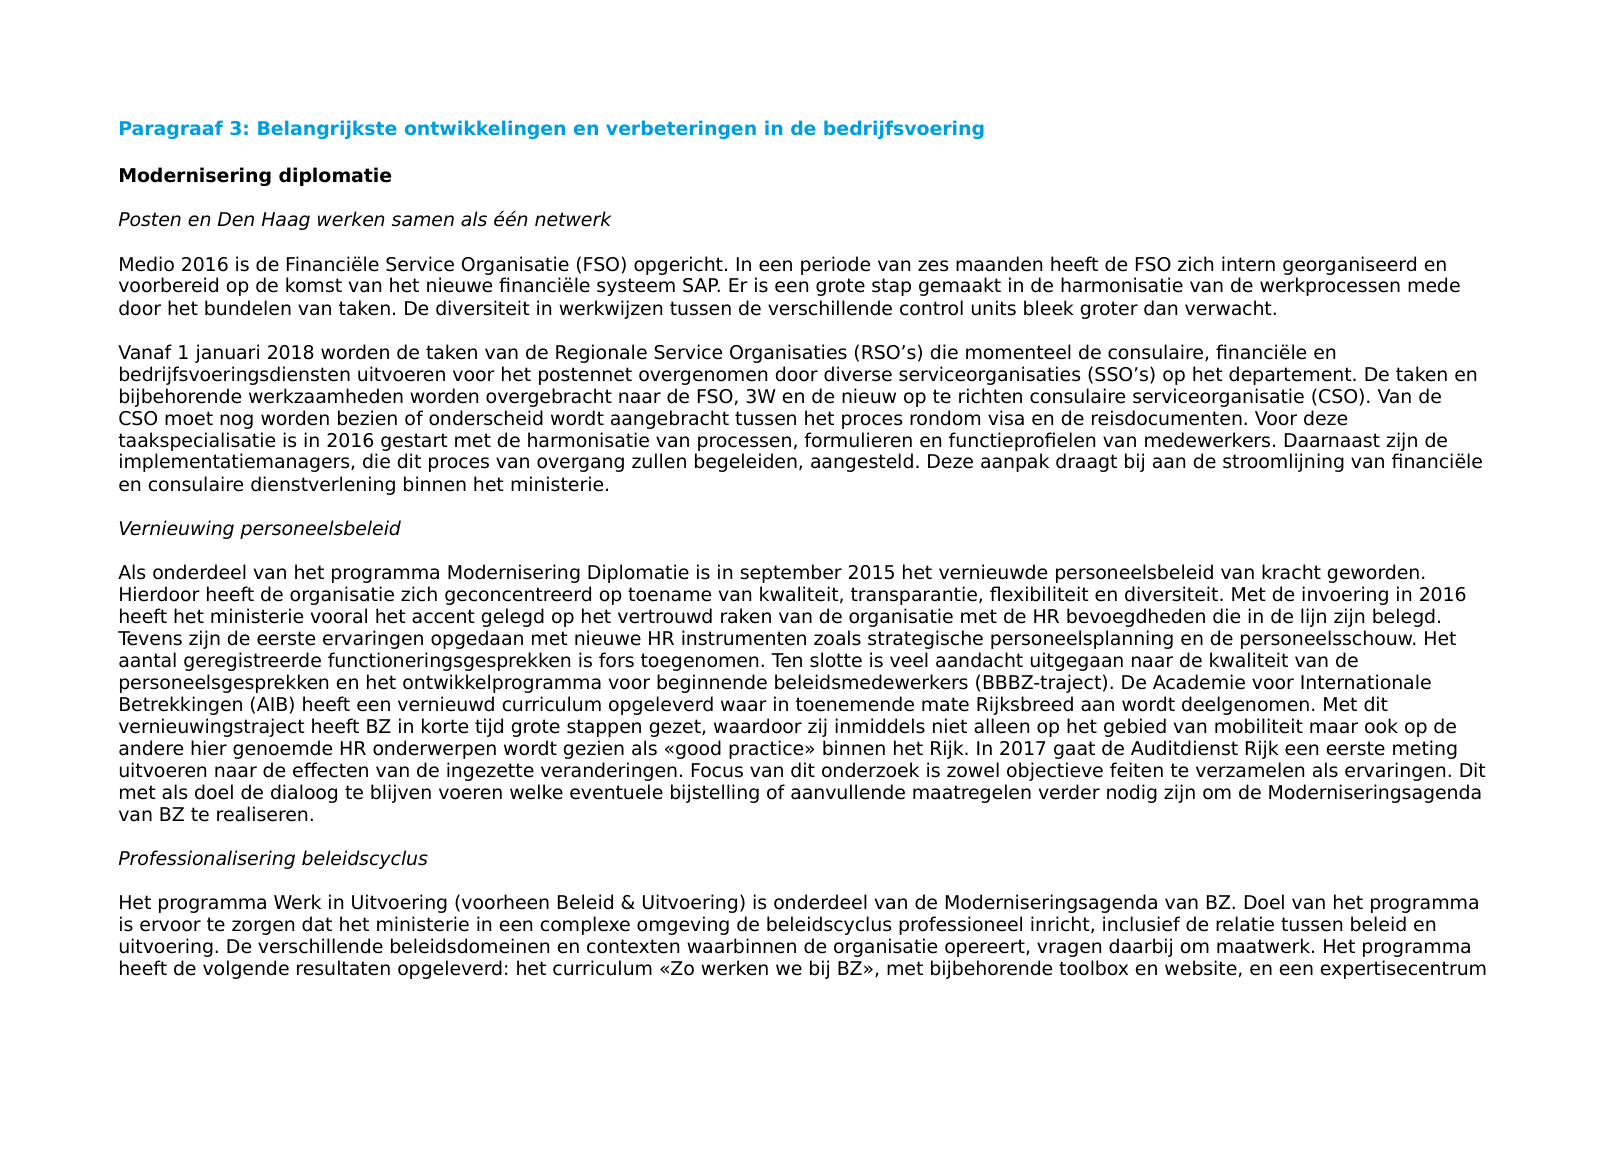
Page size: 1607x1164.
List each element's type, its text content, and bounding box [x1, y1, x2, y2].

subtitle Modernisering diplomatie [118, 165, 1488, 187]
subtitle Posten en Den Haag werken samen als één netwerk [118, 209, 1488, 231]
subtitle Professionalisering beleidscyclus [118, 848, 1488, 870]
subtitle Vernieuwing personeelsbeleid [118, 518, 1488, 539]
text Vanaf 1 januari 2018 worden de taken van de Regionale Service Organisaties (RSO’s) die momenteel de consulaire, financiële en bedrijfsvoeringsdiensten uitvoeren voor het postennet overgenomen door diverse serviceorganisaties (SSO’s) op het departement. De taken en bijbehorende werkzaamheden worden overgebracht naar de FSO, 3W en de nieuw op te richten consulaire serviceorganisatie (CSO). Van de CSO moet nog worden bezien of onderscheid wordt aangebracht tussen het proces rondom visa en de reisdocumenten. Voor deze taakspecialisatie is in 2016 gestart met de harmonisatie van processen, formulieren en functieprofielen van medewerkers. Daarnaast zijn de implementatiemanagers, die dit proces van overgang zullen begeleiden, aangesteld. Deze aanpak draagt bij aan de stroomlijning van financiële en consulaire dienstverlening binnen het ministerie. [118, 342, 1488, 495]
text Als onderdeel van het programma Modernisering Diplomatie is in september 2015 het vernieuwde personeelsbeleid van kracht geworden. Hierdoor heeft de organisatie zich geconcentreerd op toename van kwaliteit, transparantie, flexibiliteit en diversiteit. Met de invoering in 2016 heeft het ministerie vooral het accent gelegd op het vertrouwd raken van de organisatie met de HR bevoegdheden die in de lijn zijn belegd. Tevens zijn de eerste ervaringen opgedaan met nieuwe HR instrumenten zoals strategische personeelsplanning en de personeelsschouw. Het aantal geregistreerde functioneringsgesprekken is fors toegenomen. Ten slotte is veel aandacht uitgegaan naar de kwaliteit van de personeelsgesprekken en het ontwikkelprogramma voor beginnende beleidsmedewerkers (BBBZ-traject). De Academie voor Internationale Betrekkingen (AIB) heeft een vernieuwd curriculum opgeleverd waar in toenemende mate Rijksbreed aan wordt deelgenomen. Met dit vernieuwingstraject heeft BZ in korte tijd grote stappen gezet, waardoor zij inmiddels niet alleen op het gebied van mobiliteit maar ook op de andere hier genoemde HR onderwerpen wordt gezien als «good practice» binnen het Rijk. In 2017 gaat de Auditdienst Rijk een eerste meting uitvoeren naar de effecten van de ingezette veranderingen. Focus van dit onderzoek is zowel objectieve feiten te verzamelen als ervaringen. Dit met als doel de dialoog te blijven voeren welke eventuele bijstelling of aanvullende maatregelen verder nodig zijn om de Moderniseringsagenda van BZ te realiseren. [118, 562, 1488, 826]
text Het programma Werk in Uitvoering (voorheen Beleid & Uitvoering) is onderdeel van de Moderniseringsagenda van BZ. Doel van het programma is ervoor te zorgen dat het ministerie in een complexe omgeving de beleidscyclus professioneel inricht, inclusief de relatie tussen beleid en uitvoering. De verschillende beleidsdomeinen en contexten waarbinnen de organisatie opereert, vragen daarbij om maatwerk. Het programma heeft de volgende resultaten opgeleverd: het curriculum «Zo werken we bij BZ», met bijbehorende toolbox en website, en een expertisecentrum [118, 892, 1488, 980]
subtitle Paragraaf 3: Belangrijkste ontwikkelingen en verbeteringen in de bedrijfsvoering [118, 118, 1488, 140]
text Medio 2016 is de Financiële Service Organisatie (FSO) opgericht. In een periode van zes maanden heeft de FSO zich intern georganiseerd en voorbereid op de komst van het nieuwe financiële systeem SAP. Er is een grote stap gemaakt in de harmonisatie van de werkprocessen mede door het bundelen van taken. De diversiteit in werkwijzen tussen de verschillende control units bleek groter dan verwacht. [118, 253, 1488, 319]
